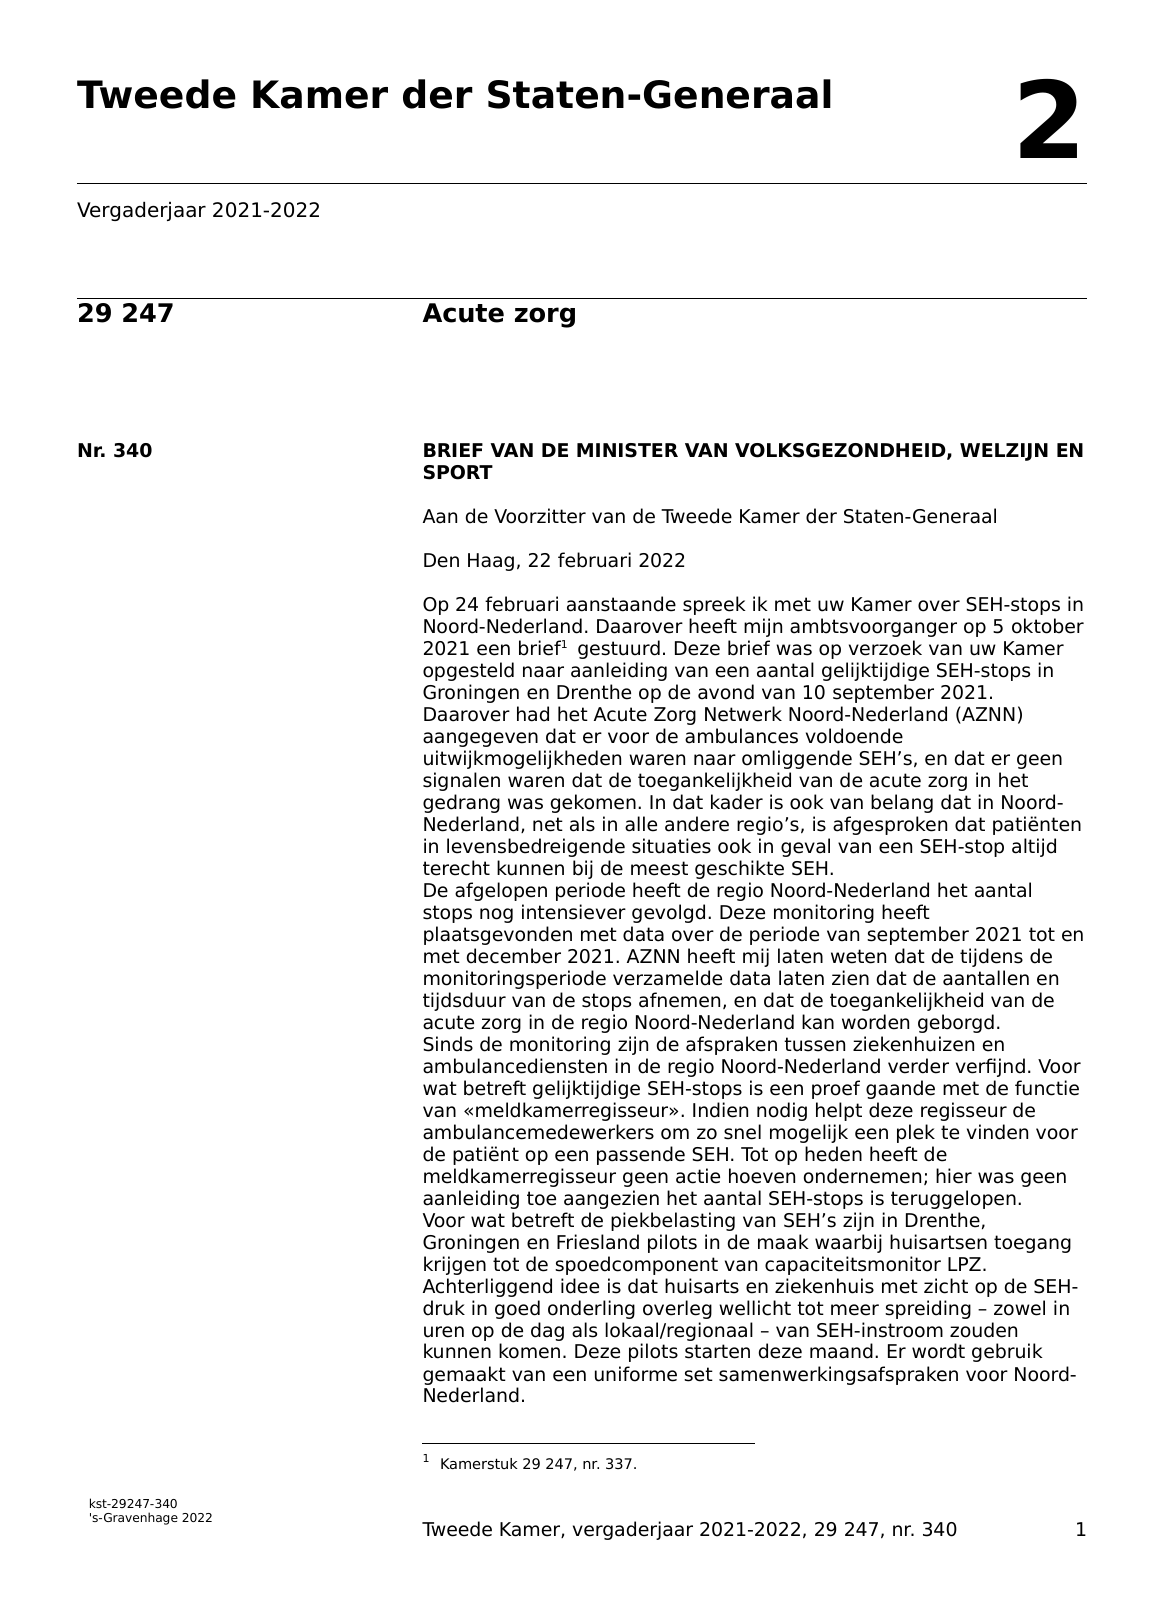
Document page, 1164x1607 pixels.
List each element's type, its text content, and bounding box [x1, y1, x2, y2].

table_header Tweede Kamer der Staten-Generaal [77, 59, 886, 183]
subtitle 29 247 Acute zorg [77, 299, 1087, 329]
text Kamerstuk 29 247, nr. 337. [422, 1452, 1087, 1474]
text Aan de Voorzitter van de Tweede Kamer der Staten-Generaal [422, 506, 1087, 528]
text De afgelopen periode heeft de regio Noord-Nederland het aantal stops nog intensiever gevolgd. Deze monitoring heeft plaatsgevonden met data over de periode van september 2021 tot en met december 2021. AZNN heeft mij laten weten dat de tijdens de monitoringsperiode verzamelde data laten zien dat de aantallen en tijdsduur van de stops afnemen, en dat de toegankelijkheid van de acute zorg in de regio Noord-Nederland kan worden geborgd. [422, 880, 1087, 1034]
text kst-29247-340 [88, 1497, 323, 1511]
subtitle Nr. 340 BRIEF VAN DE MINISTER VAN VOLKSGEZONDHEID, WELZIJN EN SPORT [77, 440, 1087, 484]
text Op 24 februari aanstaande spreek ik met uw Kamer over SEH-stops in Noord-Nederland. Daarover heeft mijn ambtsvoorganger op 5 oktober 2021 een brief gestuurd. Deze brief was op verzoek van uw Kamer opgesteld naar aanleiding van een aantal gelijktijdige SEH-stops in Groningen en Drenthe op de avond van 10 september 2021. Daarover had het Acute Zorg Netwerk Noord-Nederland (AZNN) aangegeven dat er voor de ambulances voldoende uitwijkmogelijkheden waren naar omliggende SEH’s, en dat er geen signalen waren dat de toegankelijkheid van de acute zorg in het gedrang was gekomen. In dat kader is ook van belang dat in Noord-Nederland, net als in alle andere regio’s, is afgesproken dat patiënten in levensbedreigende situaties ook in geval van een SEH-stop altijd terecht kunnen bij de meest geschikte SEH. [422, 594, 1087, 880]
text Den Haag, 22 februari 2022 [422, 550, 1087, 572]
table_header 2 [886, 59, 1087, 183]
text 's-Gravenhage 2022 [88, 1511, 323, 1525]
text Voor wat betreft de piekbelasting van SEH’s zijn in Drenthe, Groningen en Friesland pilots in de maak waarbij huisartsen toegang krijgen tot de spoedcomponent van capaciteitsmonitor LPZ. Achterliggend idee is dat huisarts en ziekenhuis met zicht op de SEH-druk in goed onderling overleg wellicht tot meer spreiding – zowel in uren op de dag als lokaal/regionaal – van SEH-instroom zouden kunnen komen. Deze pilots starten deze maand. Er wordt gebruik gemaakt van een uniforme set samenwerkingsafspraken voor Noord-Nederland. [422, 1209, 1087, 1407]
table_cell Vergaderjaar 2021-2022 [77, 184, 1087, 298]
text Sinds de monitoring zijn de afspraken tussen ziekenhuizen en ambulancediensten in de regio Noord-Nederland verder verfijnd. Voor wat betreft gelijktijdige SEH-stops is een proef gaande met de functie van «meldkamerregisseur». Indien nodig helpt deze regisseur de ambulancemedewerkers om zo snel mogelijk een plek te vinden voor de patiënt op een passende SEH. Tot op heden heeft de meldkamerregisseur geen actie hoeven ondernemen; hier was geen aanleiding toe aangezien het aantal SEH-stops is teruggelopen. [422, 1034, 1087, 1209]
